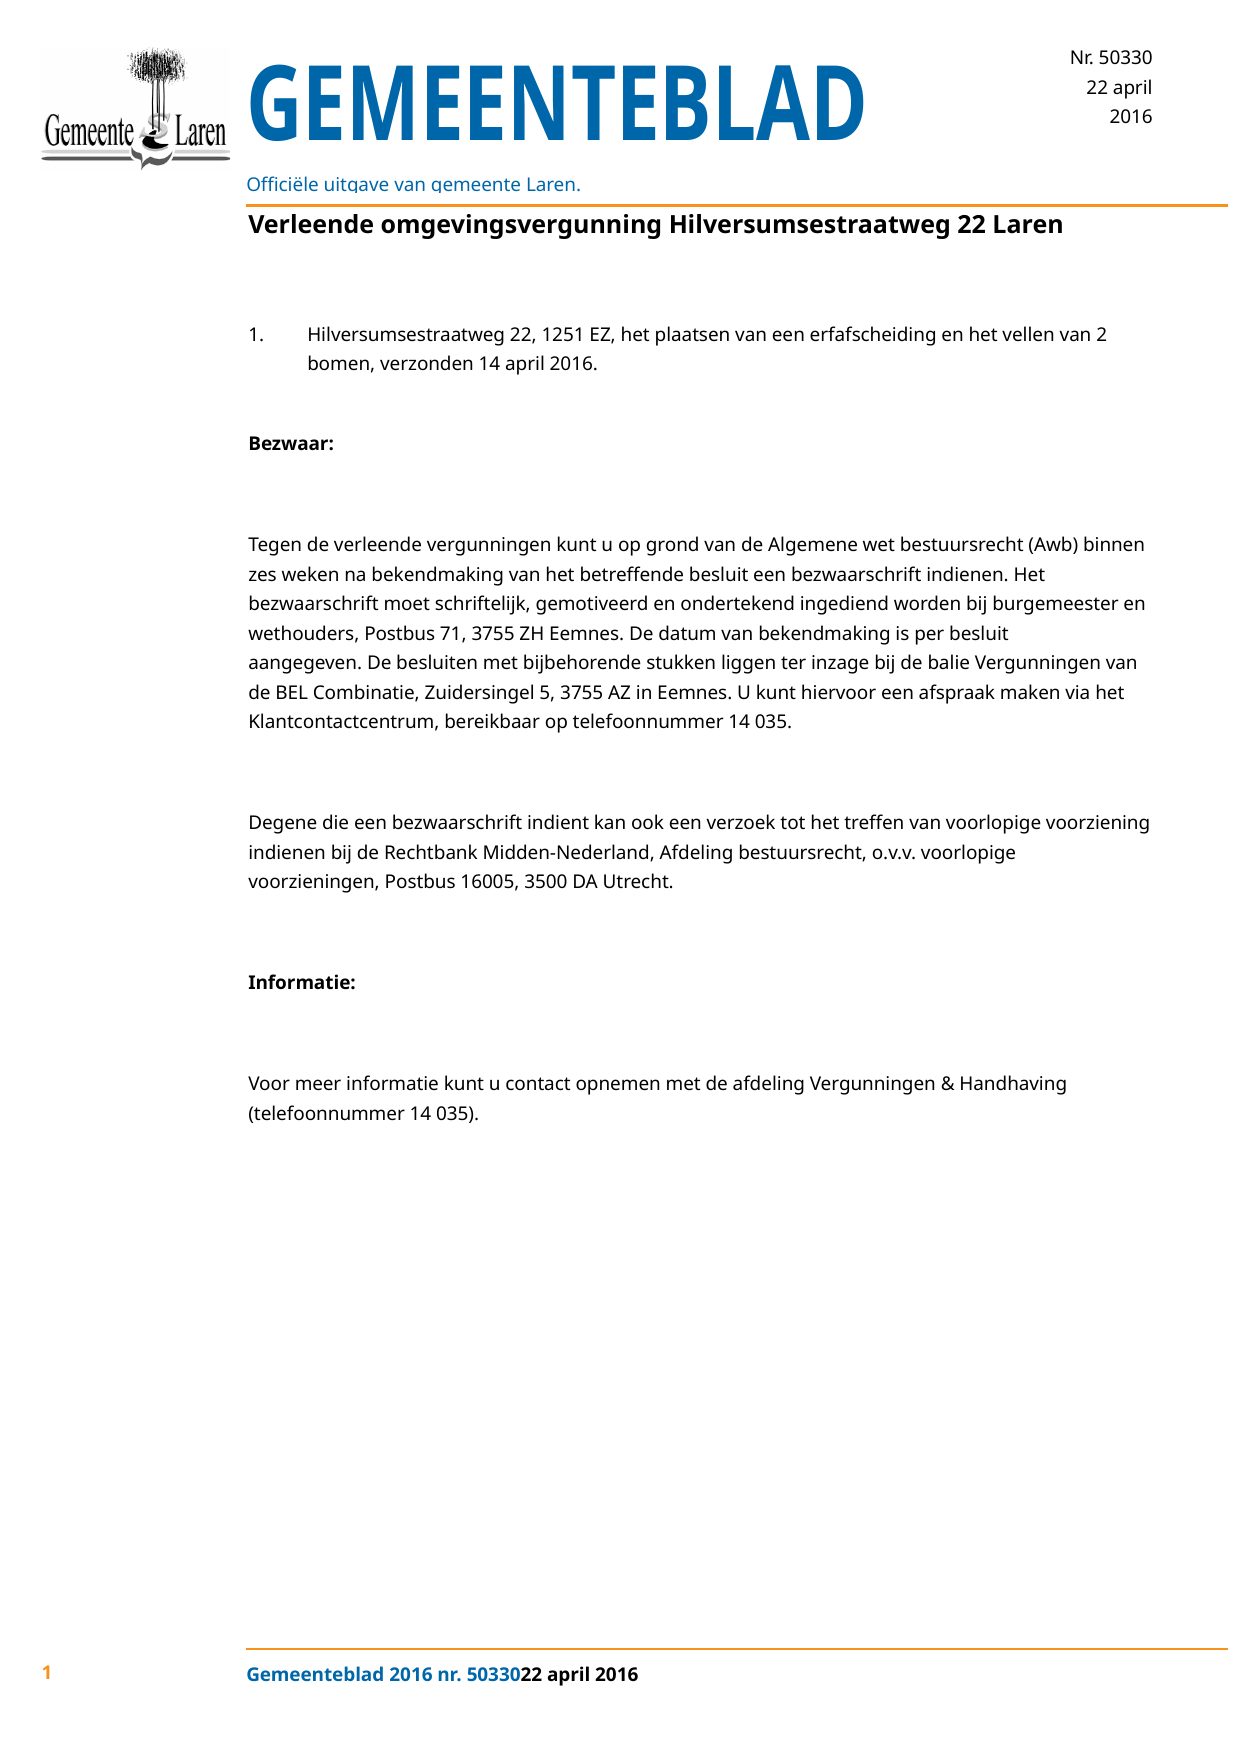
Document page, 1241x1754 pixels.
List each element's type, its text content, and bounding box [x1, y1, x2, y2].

text Verleende omgevingsvergunning Hilversumsestraatweg 22 Laren [248, 207, 1152, 241]
text Bezwaar: [248, 430, 1152, 456]
picture [41, 47, 231, 172]
text Degene die een bezwaarschrift indient kan ook een verzoek tot het treffen van voorlopige voorziening indienen bij de Rechtbank Midden-Nederland, Afdeling bestuursrecht, o.v.v. voorlopige voorzieningen, Postbus 16005, 3500 DA Utrecht. [248, 809, 1152, 894]
text Voor meer informatie kunt u contact opnemen met de afdeling Vergunningen & Handhaving (telefoonnummer 14 035). [248, 1070, 1152, 1126]
list Hilversumsestraatweg 22, 1251 EZ, het plaatsen van een erfafscheiding en het vellen van 2 bomen, verzonden 14 april 2016. [248, 321, 1152, 376]
text Informatie: [248, 969, 1152, 995]
text Tegen de verleende vergunningen kunt u op grond van de Algemene wet bestuursrecht (Awb) binnen zes weken na bekendmaking van het betreffende besluit een bezwaarschrift indienen. Het bezwaarschrift moet schriftelijk, gemotiveerd en ondertekend ingediend worden bij burgemeester en wethouders, Postbus 71, 3755 ZH Eemnes. De datum van bekendmaking is per besluit aangegeven. De besluiten met bijbehorende stukken liggen ter inzage bij de balie Vergunningen van de BEL Combinatie, Zuidersingel 5, 3755 AZ in Eemnes. U kunt hiervoor een afspraak maken via het Klantcontactcentrum, bereikbaar op telefoonnummer 14 035. [248, 531, 1152, 734]
